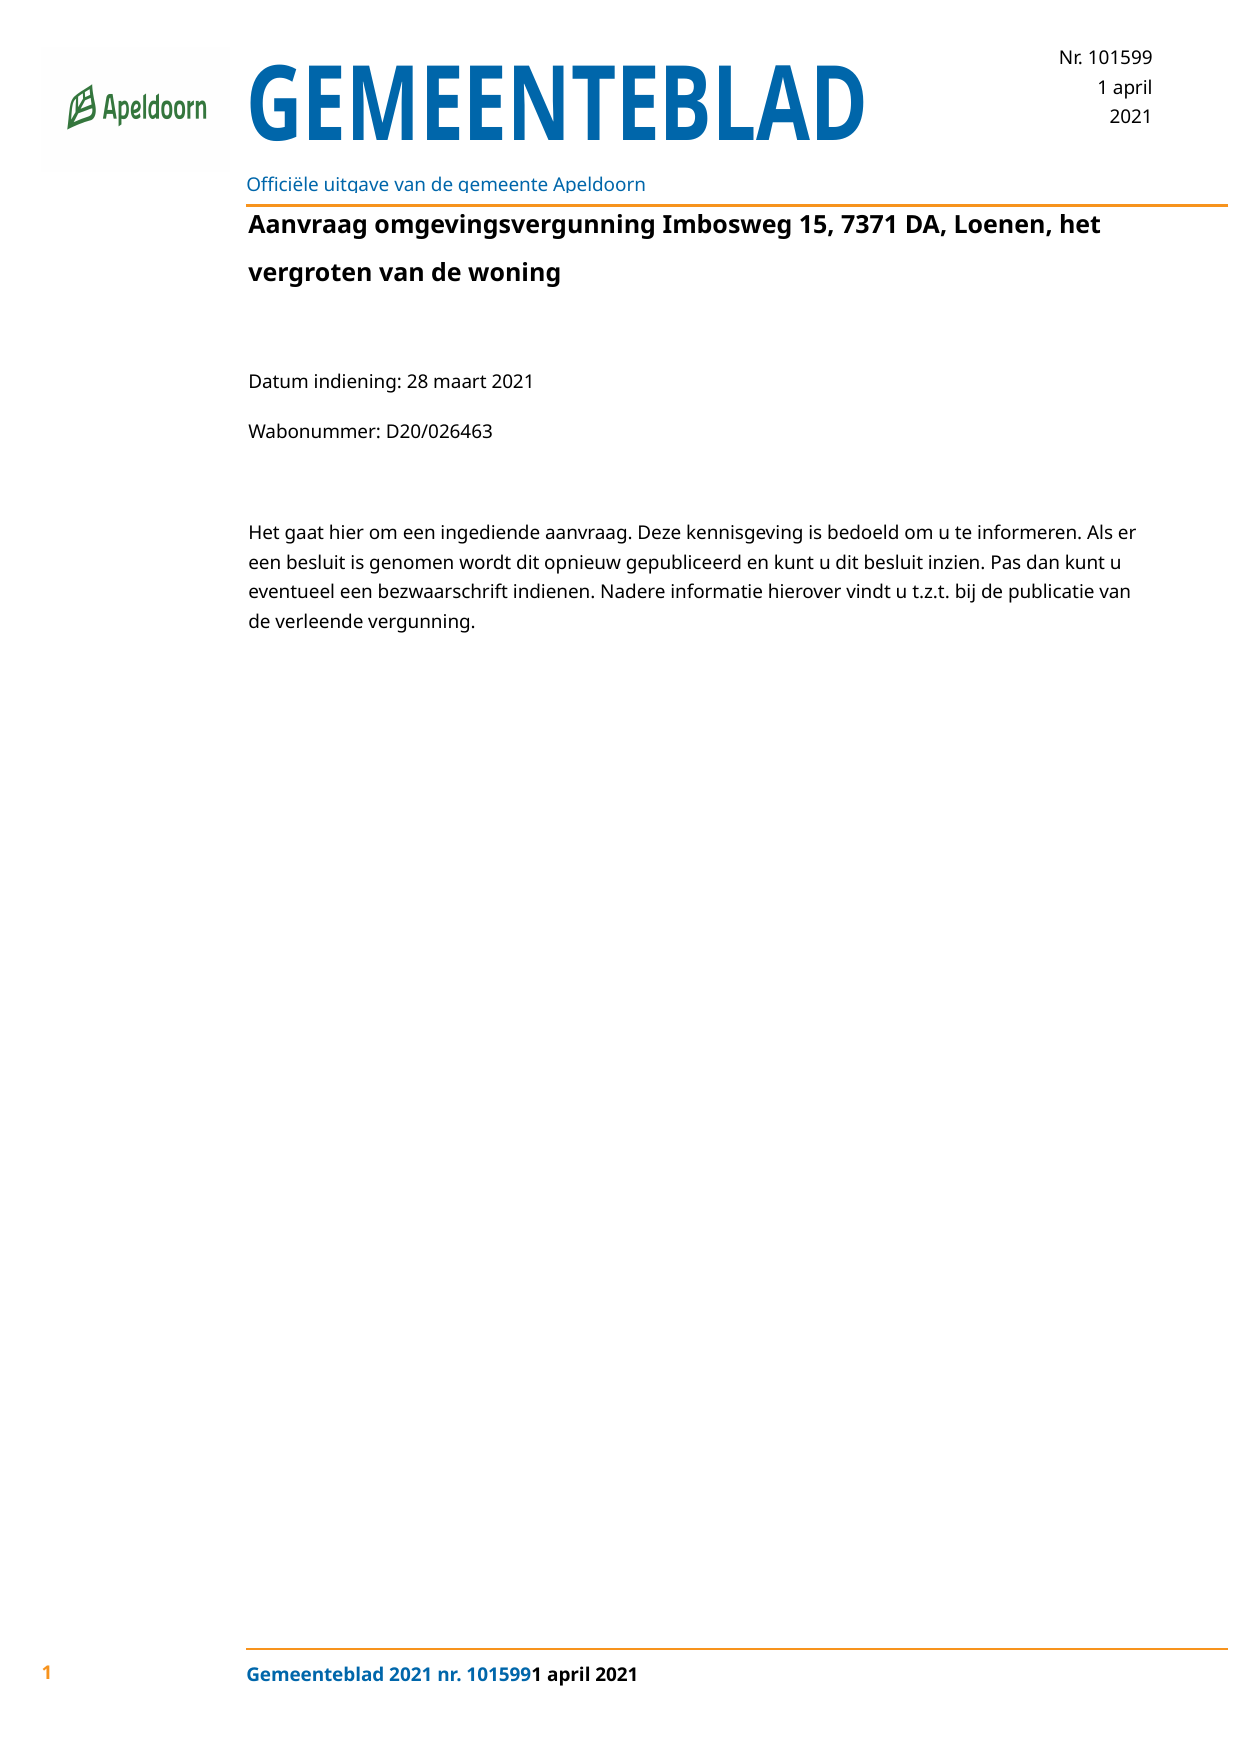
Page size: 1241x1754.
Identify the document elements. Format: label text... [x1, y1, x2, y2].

picture [41, 47, 231, 172]
text Datum indiening: 28 maart 2021 [248, 368, 1152, 394]
text Wabonummer: D20/026463 [248, 419, 1152, 444]
text Aanvraag omgevingsvergunning Imbosweg 15, 7371 DA, Loenen, het vergroten van de woning [248, 207, 1152, 288]
text Het gaat hier om een ingediende aanvraag. Deze kennisgeving is bedoeld om u te informeren. Als er een besluit is genomen wordt dit opnieuw gepubliceerd en kunt u dit besluit inzien. Pas dan kunt u eventueel een bezwaarschrift indienen. Nadere informatie hierover vindt u t.z.t. bij de publicatie van de verleende vergunning. [248, 519, 1152, 634]
